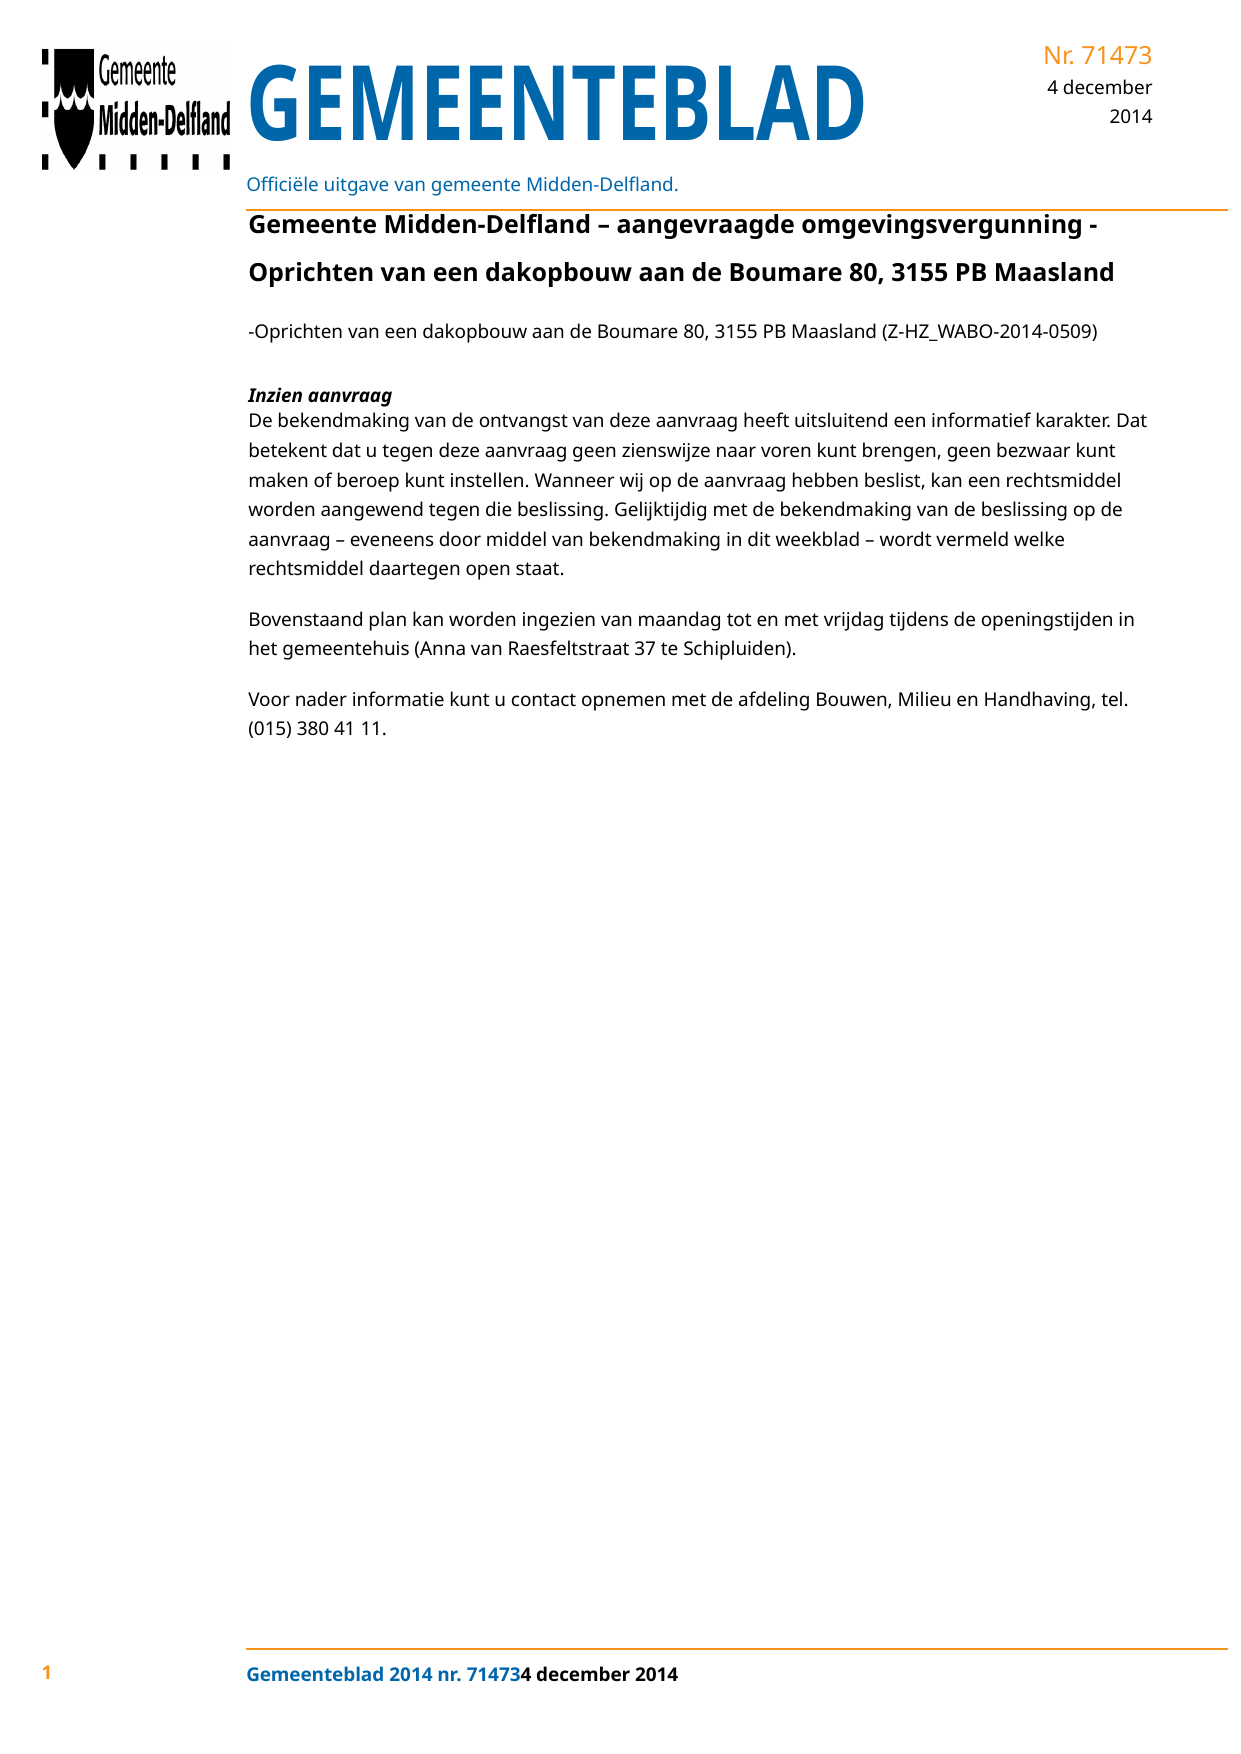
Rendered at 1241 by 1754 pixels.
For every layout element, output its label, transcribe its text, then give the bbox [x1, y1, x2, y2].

picture [41, 47, 231, 172]
text De bekendmaking van de ontvangst van deze aanvraag heeft uitsluitend een informatief karakter. Dat betekent dat u tegen deze aanvraag geen zienswijze naar voren kunt brengen, geen bezwaar kunt maken of beroep kunt instellen. Wanneer wij op de aanvraag hebben beslist, kan een rechtsmiddel worden aangewend tegen die beslissing. Gelijktijdig met de bekendmaking van de beslissing op de aanvraag – eveneens door middel van bekendmaking in dit weekblad – wordt vermeld welke rechtsmiddel daartegen open staat. [248, 408, 1152, 581]
text Voor nader informatie kunt u contact opnemen met de afdeling Bouwen, Milieu en Handhaving, tel. (015) 380 41 11. [248, 686, 1152, 741]
text Gemeente Midden-Delfland – aangevraagde omgevingsvergunning - Oprichten van een dakopbouw aan de Boumare 80, 3155 PB Maasland [248, 211, 1152, 288]
text Inzien aanvraag [248, 382, 1152, 408]
text Bovenstaand plan kan worden ingezien van maandag tot en met vrijdag tijdens de openingstijden in het gemeentehuis (Anna van Raesfeltstraat 37 te Schipluiden). [248, 606, 1152, 661]
text -Oprichten van een dakopbouw aan de Boumare 80, 3155 PB Maasland (Z-HZ_WABO-2014-0509) [248, 318, 1152, 344]
